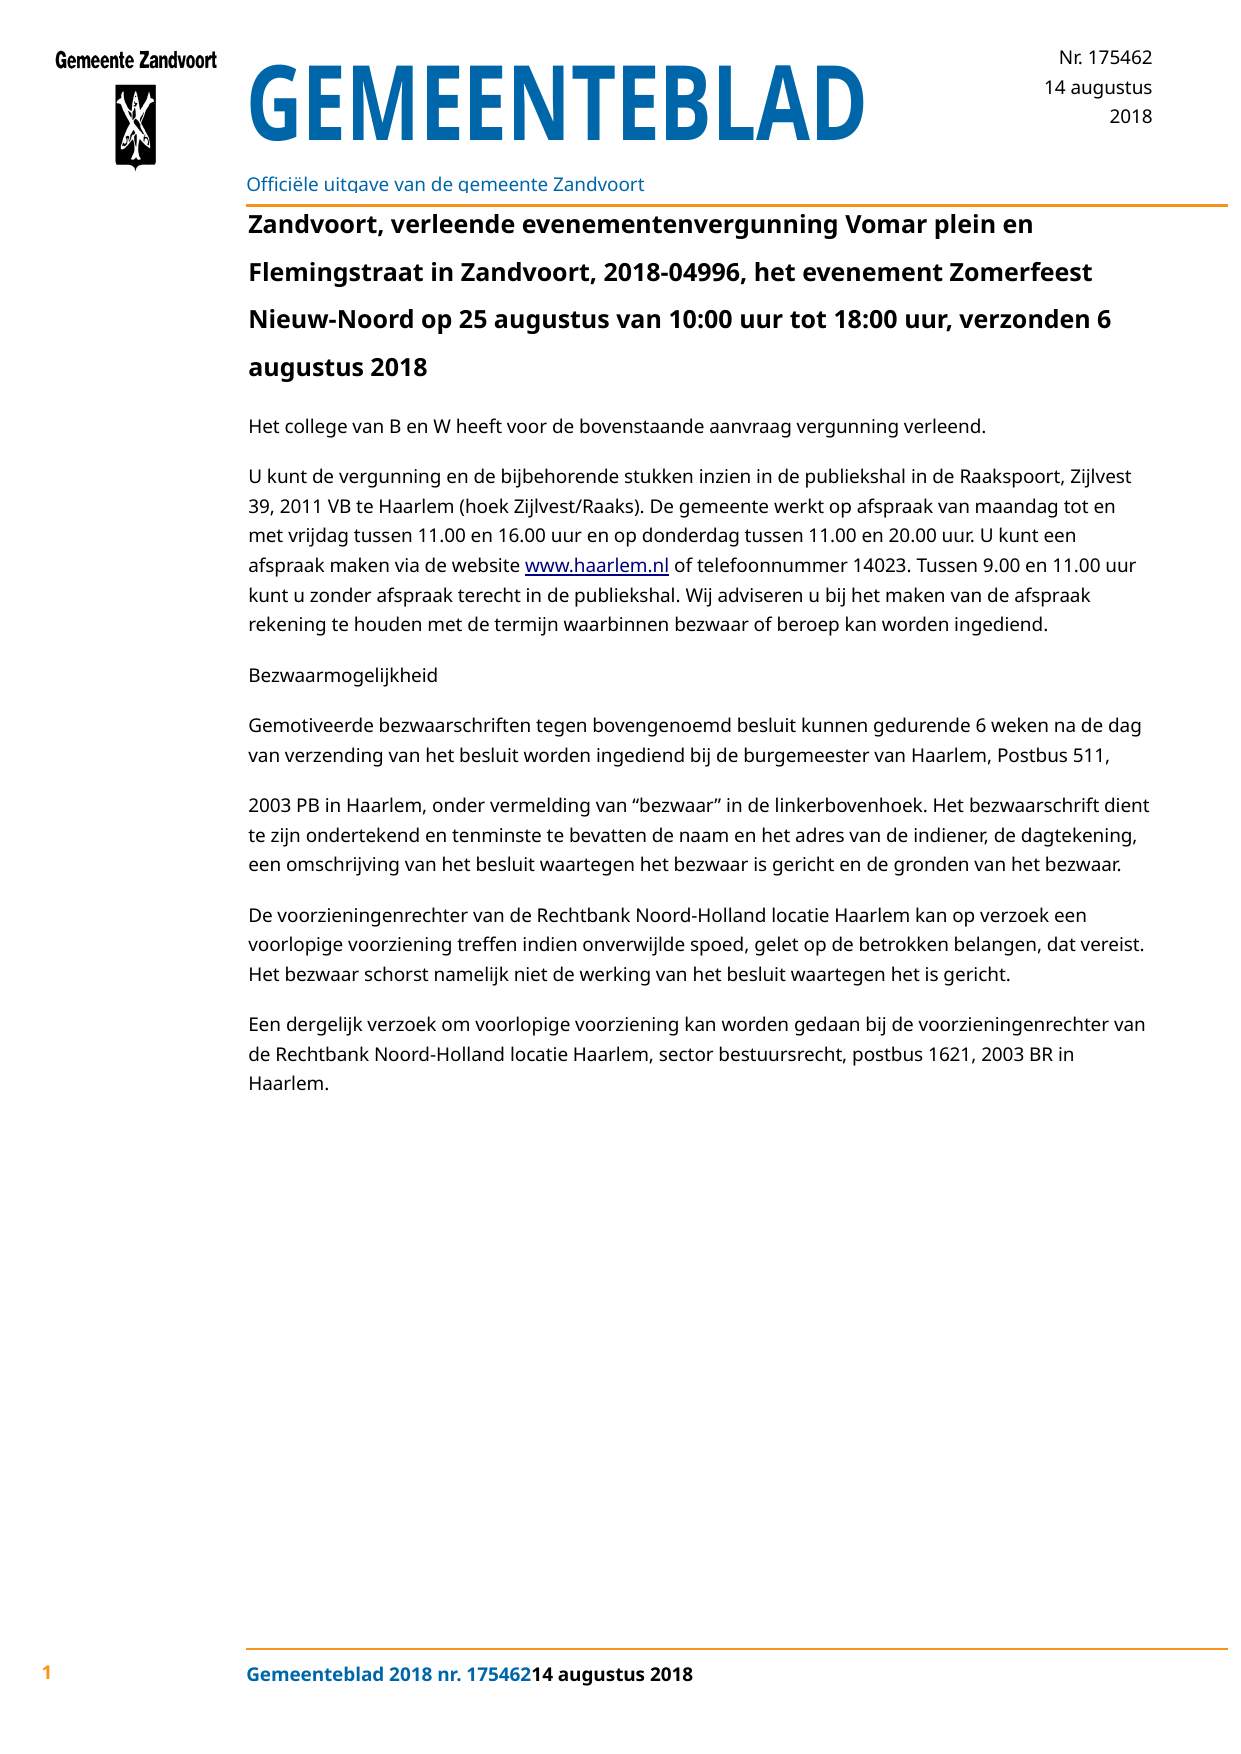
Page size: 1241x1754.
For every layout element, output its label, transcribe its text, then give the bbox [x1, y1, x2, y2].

text 2003 PB in Haarlem, onder vermelding van “bezwaar” in de linkerbovenhoek. Het bezwaarschrift dient te zijn ondertekend en tenminste te bevatten de naam en het adres van de indiener, de dagtekening, een omschrijving van het besluit waartegen het bezwaar is gericht en de gronden van het bezwaar. [248, 792, 1152, 877]
text U kunt de vergunning en de bijbehorende stukken inzien in de publiekshal in de Raakspoort, Zijlvest 39, 2011 VB te Haarlem (hoek Zijlvest/Raaks). De gemeente werkt op afspraak van maandag tot en met vrijdag tussen 11.00 en 16.00 uur en op donderdag tussen 11.00 en 20.00 uur. U kunt een afspraak maken via de website www.haarlem.nl of telefoonnummer 14023. Tussen 9.00 en 11.00 uur kunt u zonder afspraak terecht in de publiekshal. Wij adviseren u bij het maken van de afspraak rekening te houden met de termijn waarbinnen bezwaar of beroep kan worden ingediend. [248, 463, 1152, 637]
text De voorzieningenrechter van de Rechtbank Noord-Holland locatie Haarlem kan op verzoek een voorlopige voorziening treffen indien onverwijlde spoed, gelet op de betrokken belangen, dat vereist. Het bezwaar schorst namelijk niet de werking van het besluit waartegen het is gericht. [248, 902, 1152, 987]
text Een dergelijk verzoek om voorlopige voorziening kan worden gedaan bij de voorzieningenrechter van de Rechtbank Noord-Holland locatie Haarlem, sector bestuursrecht, postbus 1621, 2003 BR in Haarlem. [248, 1011, 1152, 1096]
text Bezwaarmogelijkheid [248, 662, 1152, 688]
text Het college van B en W heeft voor de bovenstaande aanvraag vergunning verleend. [248, 413, 1152, 439]
text Zandvoort, verleende evenementenvergunning Vomar plein en Flemingstraat in Zandvoort, 2018-04996, het evenement Zomerfeest Nieuw-Noord op 25 augustus van 10:00 uur tot 18:00 uur, verzonden 6 augustus 2018 [248, 207, 1152, 384]
picture [41, 47, 231, 172]
text Gemotiveerde bezwaarschriften tegen bovengenoemd besluit kunnen gedurende 6 weken na de dag van verzending van het besluit worden ingediend bij de burgemeester van Haarlem, Postbus 511, [248, 712, 1152, 768]
